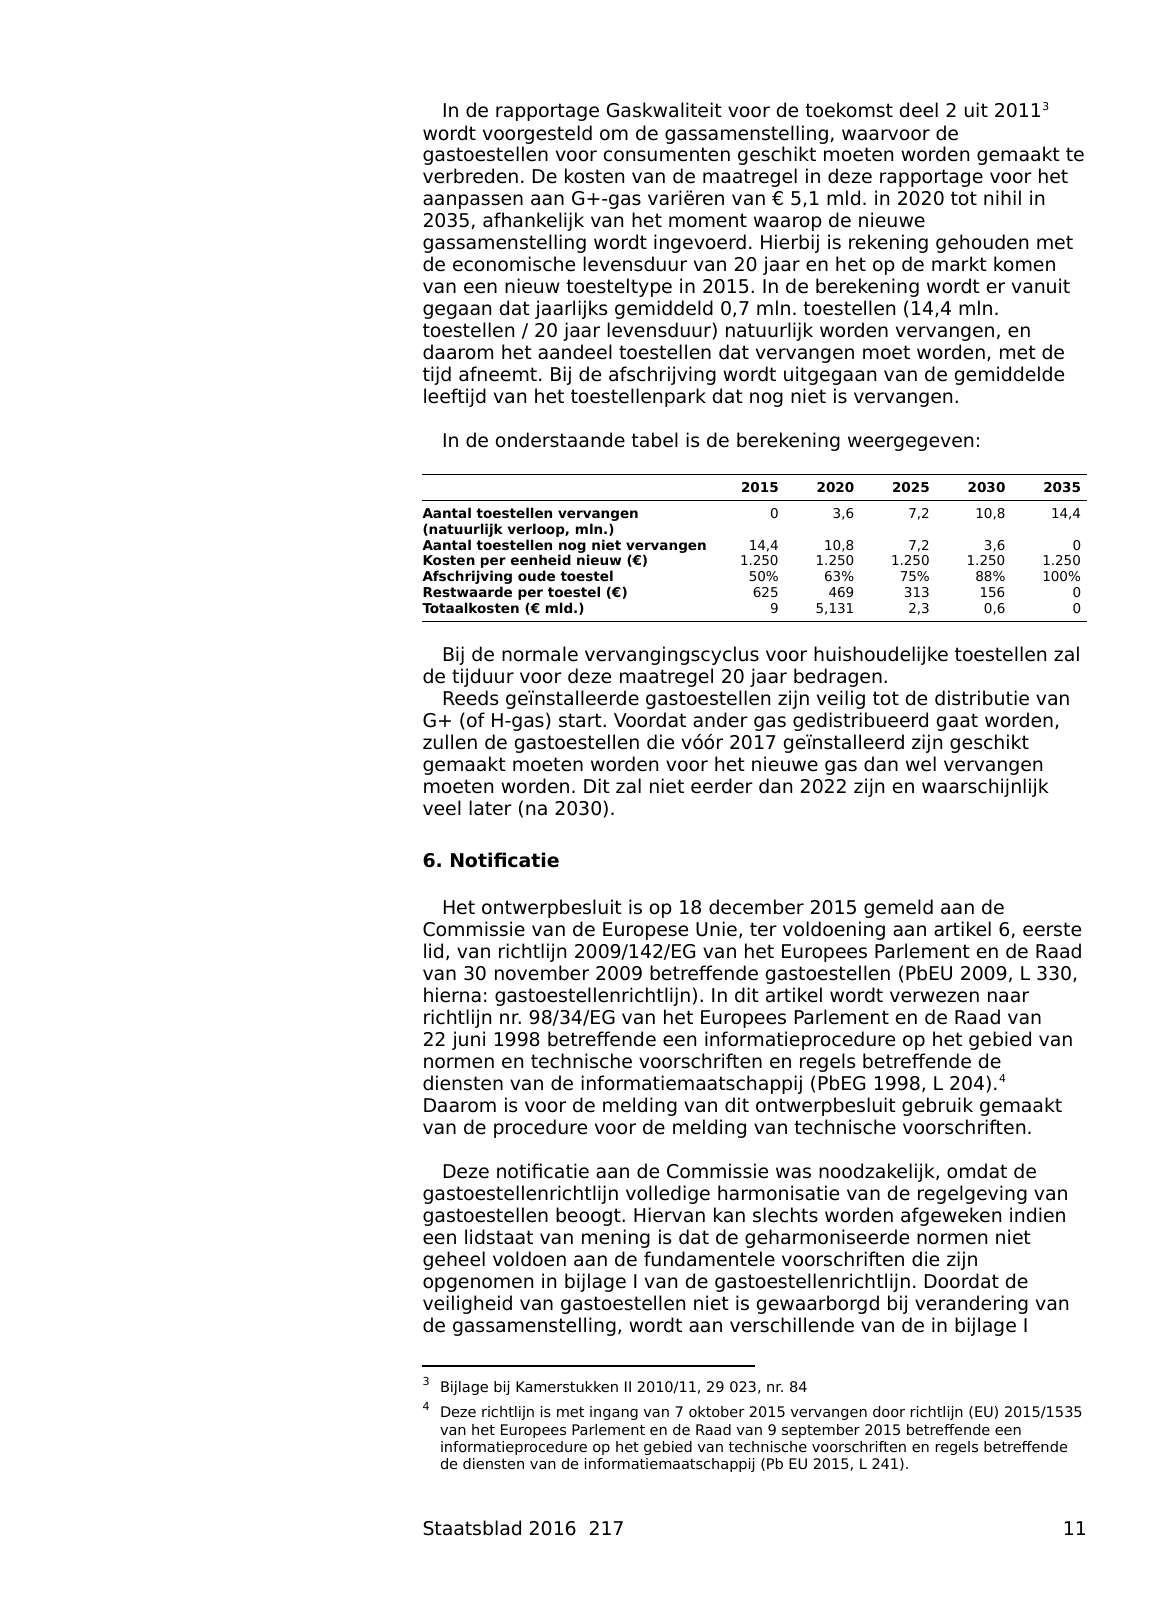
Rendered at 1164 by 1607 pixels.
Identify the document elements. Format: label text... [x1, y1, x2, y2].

table_header 2035 [1011, 475, 1087, 500]
text Bijlage bij Kamerstukken II 2010/11, 29 023, nr. 84 [422, 1375, 1087, 1397]
table_cell 0 [1011, 600, 1087, 621]
table_header 2025 [860, 475, 935, 500]
table_cell 9 [709, 600, 784, 621]
table_cell 1.250 [860, 553, 935, 569]
table_cell 75% [860, 569, 935, 585]
text In de onderstaande tabel is de berekening weergegeven: [422, 430, 1087, 452]
table_cell 14,4 [709, 538, 784, 553]
text Deze richtlijn is met ingang van 7 oktober 2015 vervangen door richtlijn (EU) 2015/1535 van het Europees Parlement en de Raad van 9 september 2015 betreffende een informatieprocedure op het gebied van technische voorschriften en regels betreffende de diensten van de informatiemaatschappij (Pb EU 2015, L 241). [422, 1400, 1087, 1473]
table_cell 2,3 [860, 600, 935, 621]
table_cell 1.250 [784, 553, 860, 569]
table_cell 1.250 [1011, 553, 1087, 569]
table_cell Totaalkosten (€ mld.) [422, 600, 709, 621]
text Het ontwerpbesluit is op 18 december 2015 gemeld aan de Commissie van de Europese Unie, ter voldoening aan artikel 6, eerste lid, van richtlijn 2009/142/EG van het Europees Parlement en de Raad van 30 november 2009 betreffende gastoestellen (PbEU 2009, L 330, hierna: gastoestellenrichtlijn). In dit artikel wordt verwezen naar richtlijn nr. 98/34/EG van het Europees Parlement en de Raad van 22 juni 1998 betreffende een informatieprocedure op het gebied van normen en technische voorschriften en regels betreffende de diensten van de informatiemaatschappij (PbEG 1998, L 204). Daarom is voor de melding van dit ontwerpbesluit gebruik gemaakt van de procedure voor de melding van technische voorschriften. [422, 897, 1087, 1139]
table_cell Afschrijving oude toestel [422, 569, 709, 585]
table_cell 1.250 [709, 553, 784, 569]
table_cell 625 [709, 585, 784, 600]
table_header 2020 [784, 475, 860, 500]
table_cell 88% [935, 569, 1011, 585]
table_cell 7,2 [860, 501, 935, 537]
table_cell 14,4 [1011, 501, 1087, 537]
table_cell 0 [709, 501, 784, 537]
table_cell 100% [1011, 569, 1087, 585]
table_header 2015 [709, 475, 784, 500]
table_header 2030 [935, 475, 1011, 500]
table_cell 0,6 [935, 600, 1011, 621]
table_cell 0 [1011, 538, 1087, 553]
table_cell 469 [784, 585, 860, 600]
table_cell 3,6 [784, 501, 860, 537]
text Bij de normale vervangingscyclus voor huishoudelijke toestellen zal de tijduur voor deze maatregel 20 jaar bedragen. [422, 644, 1087, 688]
table_cell 7,2 [860, 538, 935, 553]
table_cell Kosten per eenheid nieuw (€) [422, 553, 709, 569]
table_cell Aantal toestellen vervangen (natuurlijk verloop, mln.) [422, 501, 709, 537]
table_cell 5,131 [784, 600, 860, 621]
table_cell Restwaarde per toestel (€) [422, 585, 709, 600]
table_cell 156 [935, 585, 1011, 600]
table_cell Aantal toestellen nog niet vervangen [422, 538, 709, 553]
table_header [422, 475, 709, 500]
table_cell 1.250 [935, 553, 1011, 569]
text Deze notificatie aan de Commissie was noodzakelijk, omdat de gastoestellenrichtlijn volledige harmonisatie van de regelgeving van gastoestellen beoogt. Hiervan kan slechts worden afgeweken indien een lidstaat van mening is dat de geharmoniseerde normen niet geheel voldoen aan de fundamentele voorschriften die zijn opgenomen in bijlage I van de gastoestellenrichtlijn. Doordat de veiligheid van gastoestellen niet is gewaarborgd bij verandering van de gassamenstelling, wordt aan verschillende van de in bijlage I [422, 1161, 1087, 1337]
table_cell 313 [860, 585, 935, 600]
table_cell 63% [784, 569, 860, 585]
text Reeds geïnstalleerde gastoestellen zijn veilig tot de distributie van G+ (of H-gas) start. Voordat ander gas gedistribueerd gaat worden, zullen de gastoestellen die vóór 2017 geïnstalleerd zijn geschikt gemaakt moeten worden voor het nieuwe gas dan wel vervangen moeten worden. Dit zal niet eerder dan 2022 zijn en waarschijnlijk veel later (na 2030). [422, 688, 1087, 820]
table_cell 10,8 [784, 538, 860, 553]
table_cell 50% [709, 569, 784, 585]
table_cell 3,6 [935, 538, 1011, 553]
subtitle 6. Notificatie [422, 850, 1087, 872]
table_cell 10,8 [935, 501, 1011, 537]
table_cell 0 [1011, 585, 1087, 600]
text In de rapportage Gaskwaliteit voor de toekomst deel 2 uit 2011 wordt voorgesteld om de gassamenstelling, waarvoor de gastoestellen voor consumenten geschikt moeten worden gemaakt te verbreden. De kosten van de maatregel in deze rapportage voor het aanpassen aan G+-gas variëren van € 5,1 mld. in 2020 tot nihil in 2035, afhankelijk van het moment waarop de nieuwe gassamenstelling wordt ingevoerd. Hierbij is rekening gehouden met de economische levensduur van 20 jaar en het op de markt komen van een nieuw toesteltype in 2015. In de berekening wordt er vanuit gegaan dat jaarlijks gemiddeld 0,7 mln. toestellen (14,4 mln. toestellen / 20 jaar levensduur) natuurlijk worden vervangen, en daarom het aandeel toestellen dat vervangen moet worden, met de tijd afneemt. Bij de afschrijving wordt uitgegaan van de gemiddelde leeftijd van het toestellenpark dat nog niet is vervangen. [422, 100, 1087, 408]
